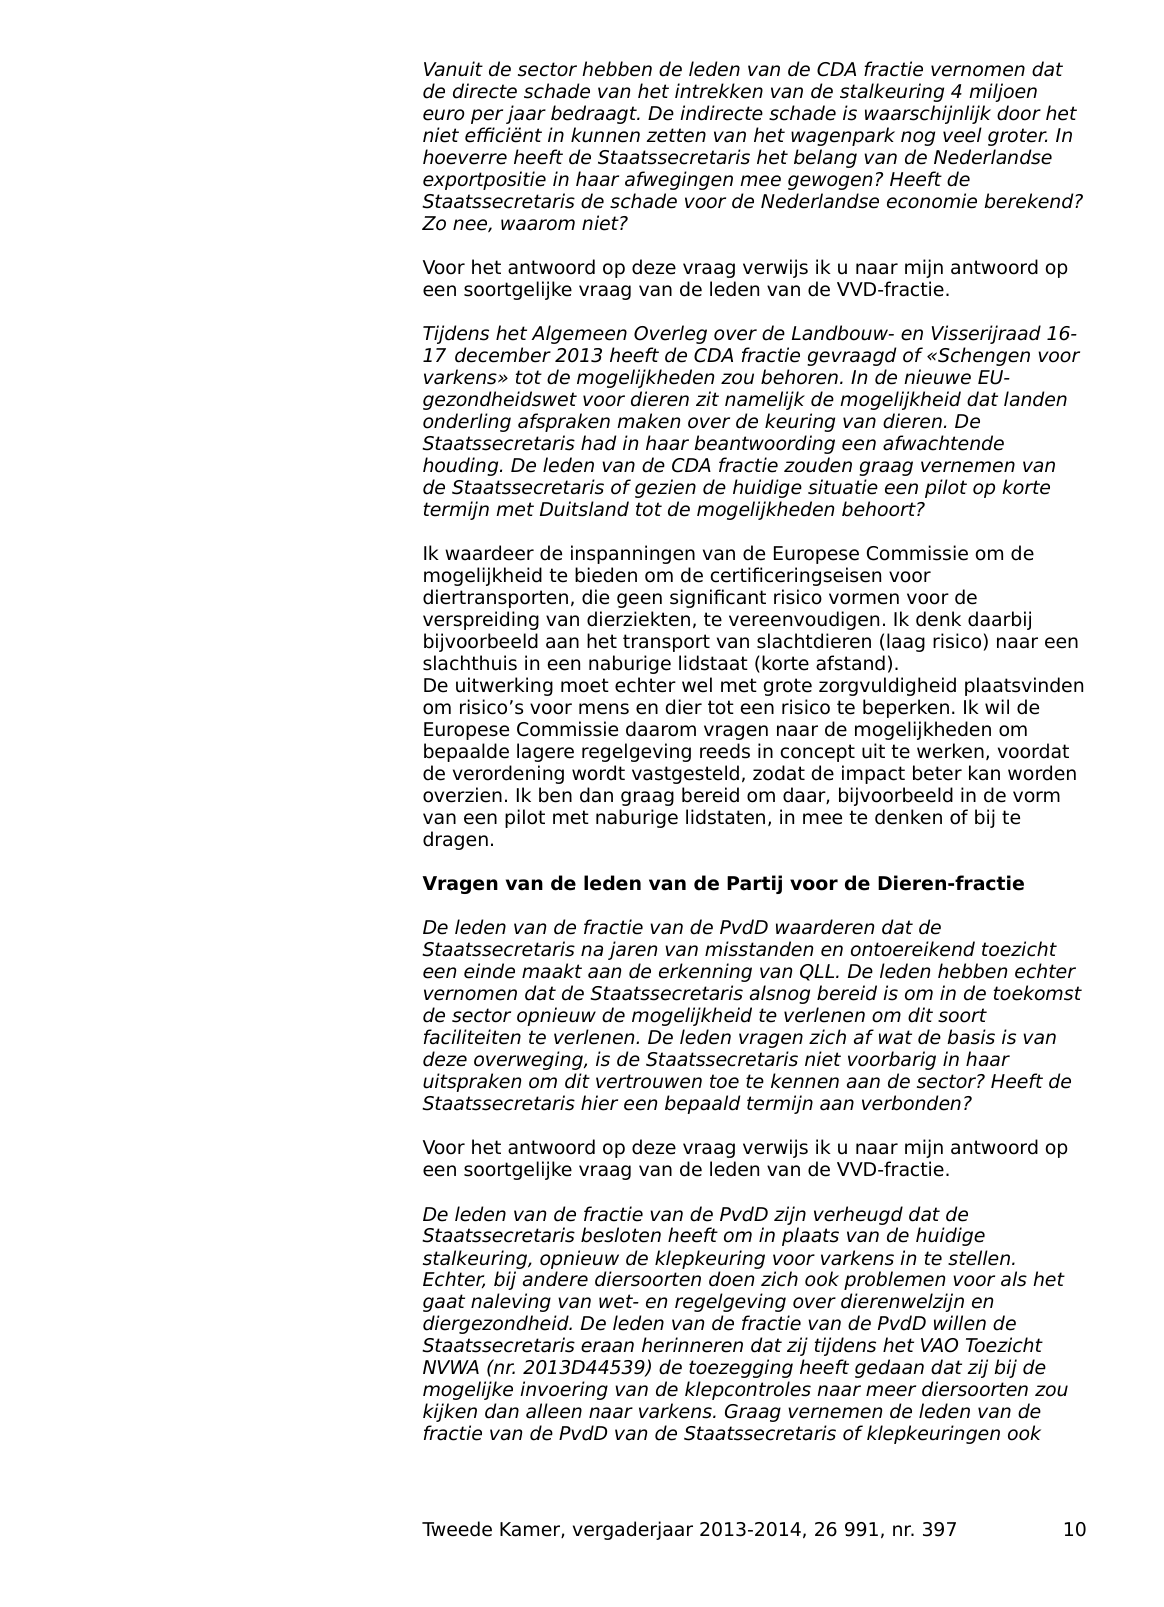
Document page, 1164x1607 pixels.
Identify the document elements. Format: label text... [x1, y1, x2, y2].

text Voor het antwoord op deze vraag verwijs ik u naar mijn antwoord op een soortgelijke vraag van de leden van de VVD-fractie. [422, 1137, 1087, 1181]
text Ik waardeer de inspanningen van de Europese Commissie om de mogelijkheid te bieden om de certificeringseisen voor diertransporten, die geen significant risico vormen voor de verspreiding van dierziekten, te vereenvoudigen. Ik denk daarbij bijvoorbeeld aan het transport van slachtdieren (laag risico) naar een slachthuis in een naburige lidstaat (korte afstand). [422, 543, 1087, 675]
text Voor het antwoord op deze vraag verwijs ik u naar mijn antwoord op een soortgelijke vraag van de leden van de VVD-fractie. [422, 257, 1087, 301]
text De leden van de fractie van de PvdD zijn verheugd dat de Staatssecretaris besloten heeft om in plaats van de huidige stalkeuring, opnieuw de klepkeuring voor varkens in te stellen. Echter, bij andere diersoorten doen zich ook problemen voor als het gaat naleving van wet- en regelgeving over dierenwelzijn en diergezondheid. De leden van de fractie van de PvdD willen de Staatssecretaris eraan herinneren dat zij tijdens het VAO Toezicht NVWA (nr. 2013D44539) de toezegging heeft gedaan dat zij bij de mogelijke invoering van de klepcontroles naar meer diersoorten zou kijken dan alleen naar varkens. Graag vernemen de leden van de fractie van de PvdD van de Staatssecretaris of klepkeuringen ook [422, 1203, 1087, 1445]
text De leden van de fractie van de PvdD waarderen dat de Staatssecretaris na jaren van misstanden en ontoereikend toezicht een einde maakt aan de erkenning van QLL. De leden hebben echter vernomen dat de Staatssecretaris alsnog bereid is om in de toekomst de sector opnieuw de mogelijkheid te verlenen om dit soort faciliteiten te verlenen. De leden vragen zich af wat de basis is van deze overweging, is de Staatssecretaris niet voorbarig in haar uitspraken om dit vertrouwen toe te kennen aan de sector? Heeft de Staatssecretaris hier een bepaald termijn aan verbonden? [422, 917, 1087, 1115]
text Vanuit de sector hebben de leden van de CDA fractie vernomen dat de directe schade van het intrekken van de stalkeuring 4 miljoen euro per jaar bedraagt. De indirecte schade is waarschijnlijk door het niet efficiënt in kunnen zetten van het wagenpark nog veel groter. In hoeverre heeft de Staatssecretaris het belang van de Nederlandse exportpositie in haar afwegingen mee gewogen? Heeft de Staatssecretaris de schade voor de Nederlandse economie berekend? Zo nee, waarom niet? [422, 59, 1087, 235]
text De uitwerking moet echter wel met grote zorgvuldigheid plaatsvinden om risico’s voor mens en dier tot een risico te beperken. Ik wil de Europese Commissie daarom vragen naar de mogelijkheden om bepaalde lagere regelgeving reeds in concept uit te werken, voordat de verordening wordt vastgesteld, zodat de impact beter kan worden overzien. Ik ben dan graag bereid om daar, bijvoorbeeld in de vorm van een pilot met naburige lidstaten, in mee te denken of bij te dragen. [422, 675, 1087, 851]
subtitle Vragen van de leden van de Partij voor de Dieren-fractie [422, 873, 1087, 895]
text Tijdens het Algemeen Overleg over de Landbouw- en Visserijraad 16-17 december 2013 heeft de CDA fractie gevraagd of «Schengen voor varkens» tot de mogelijkheden zou behoren. In de nieuwe EU-gezondheidswet voor dieren zit namelijk de mogelijkheid dat landen onderling afspraken maken over de keuring van dieren. De Staatssecretaris had in haar beantwoording een afwachtende houding. De leden van de CDA fractie zouden graag vernemen van de Staatssecretaris of gezien de huidige situatie een pilot op korte termijn met Duitsland tot de mogelijkheden behoort? [422, 323, 1087, 521]
